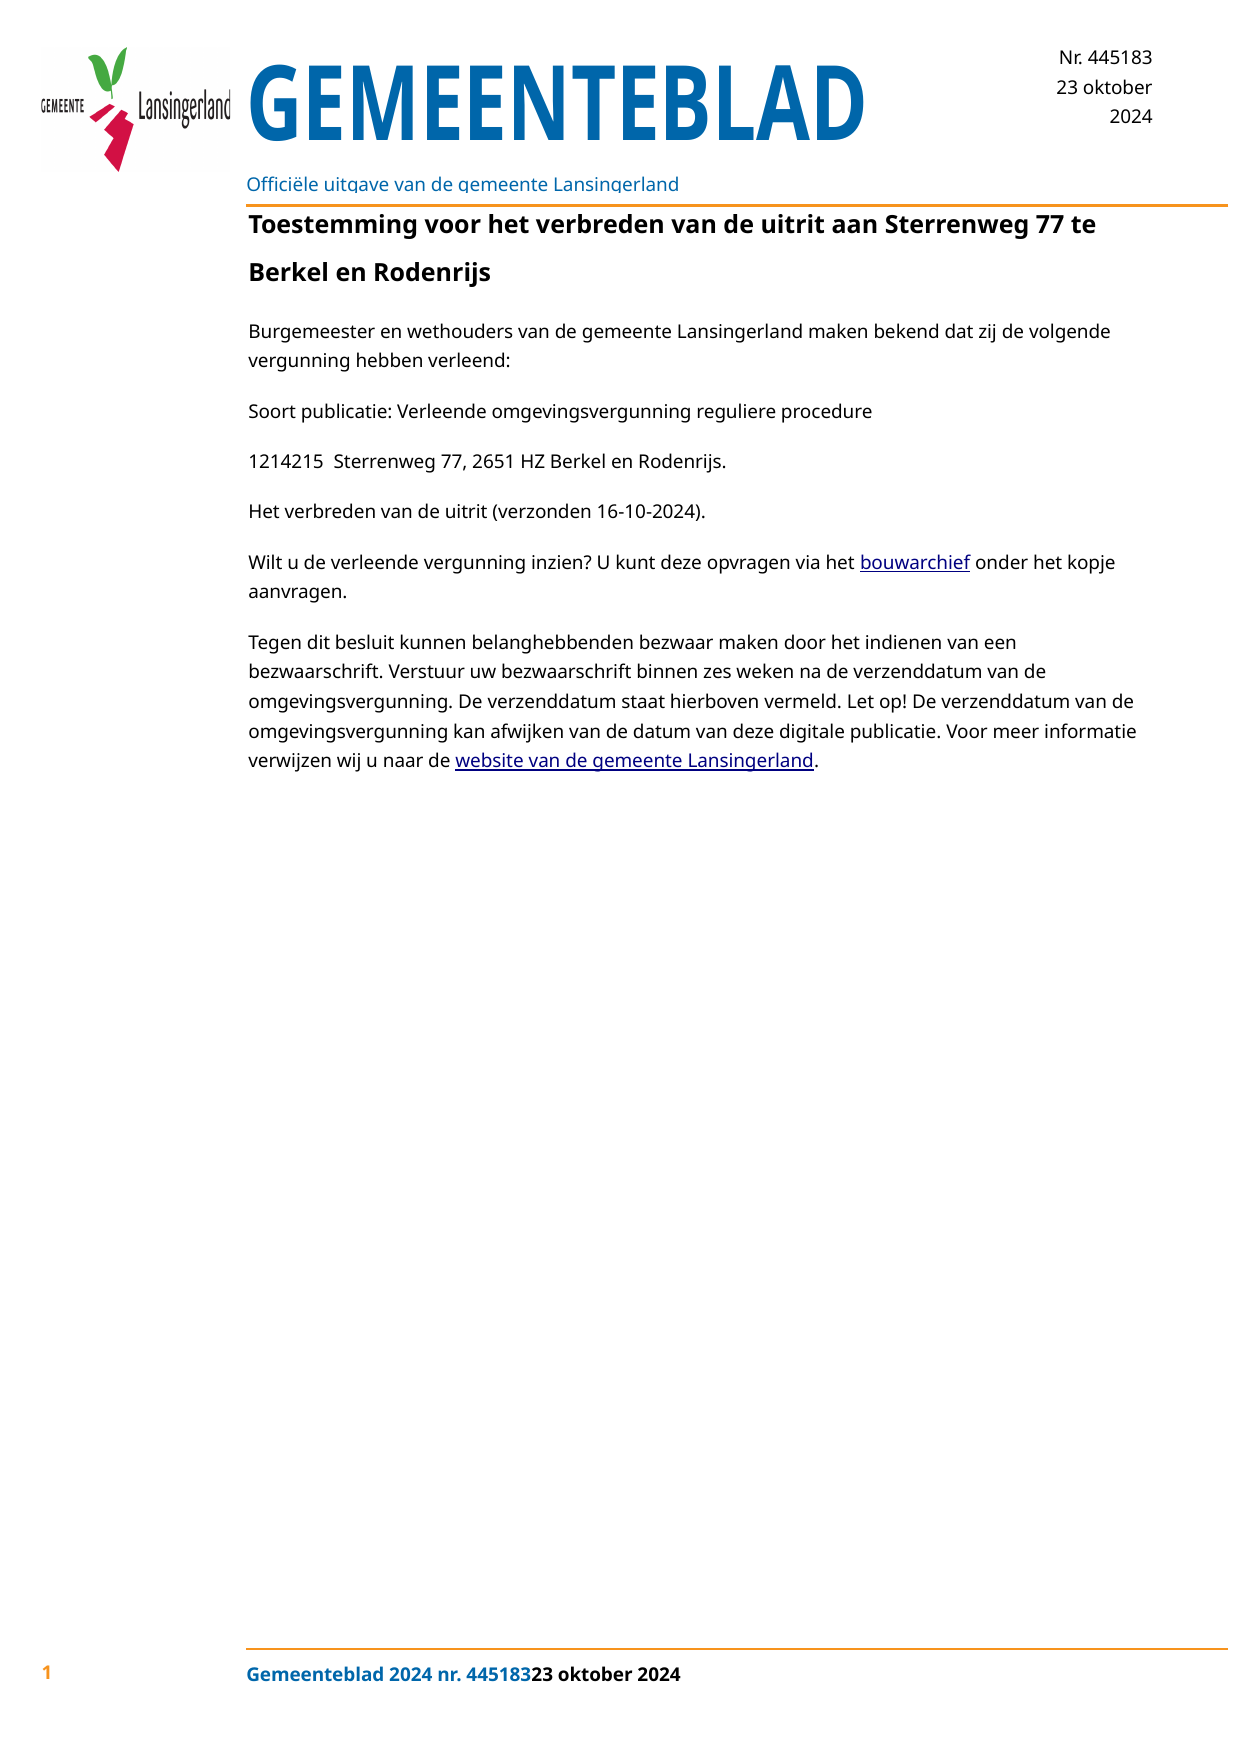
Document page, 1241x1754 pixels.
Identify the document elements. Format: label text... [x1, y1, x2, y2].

text Het verbreden van de uitrit (verzonden 16-10-2024). [248, 499, 1152, 524]
text Wilt u de verleende vergunning inzien? U kunt deze opvragen via het bouwarchief onder het kopje aanvragen. [248, 549, 1152, 604]
text Burgemeester en wethouders van de gemeente Lansingerland maken bekend dat zij de volgende vergunning hebben verleend: [248, 318, 1152, 373]
text 1214215 Sterrenweg 77, 2651 HZ Berkel en Rodenrijs. [248, 448, 1152, 474]
text Soort publicatie: Verleende omgevingsvergunning reguliere procedure [248, 398, 1152, 424]
text Tegen dit besluit kunnen belanghebbenden bezwaar maken door het indienen van een bezwaarschrift. Verstuur uw bezwaarschrift binnen zes weken na de verzenddatum van de omgevingsvergunning. De verzenddatum staat hierboven vermeld. Let op! De verzenddatum van de omgevingsvergunning kan afwijken van de datum van deze digitale publicatie. Voor meer informatie verwijzen wij u naar de website van de gemeente Lansingerland. [248, 629, 1152, 773]
picture [41, 47, 231, 172]
text Toestemming voor het verbreden van de uitrit aan Sterrenweg 77 te Berkel en Rodenrijs [248, 207, 1152, 288]
